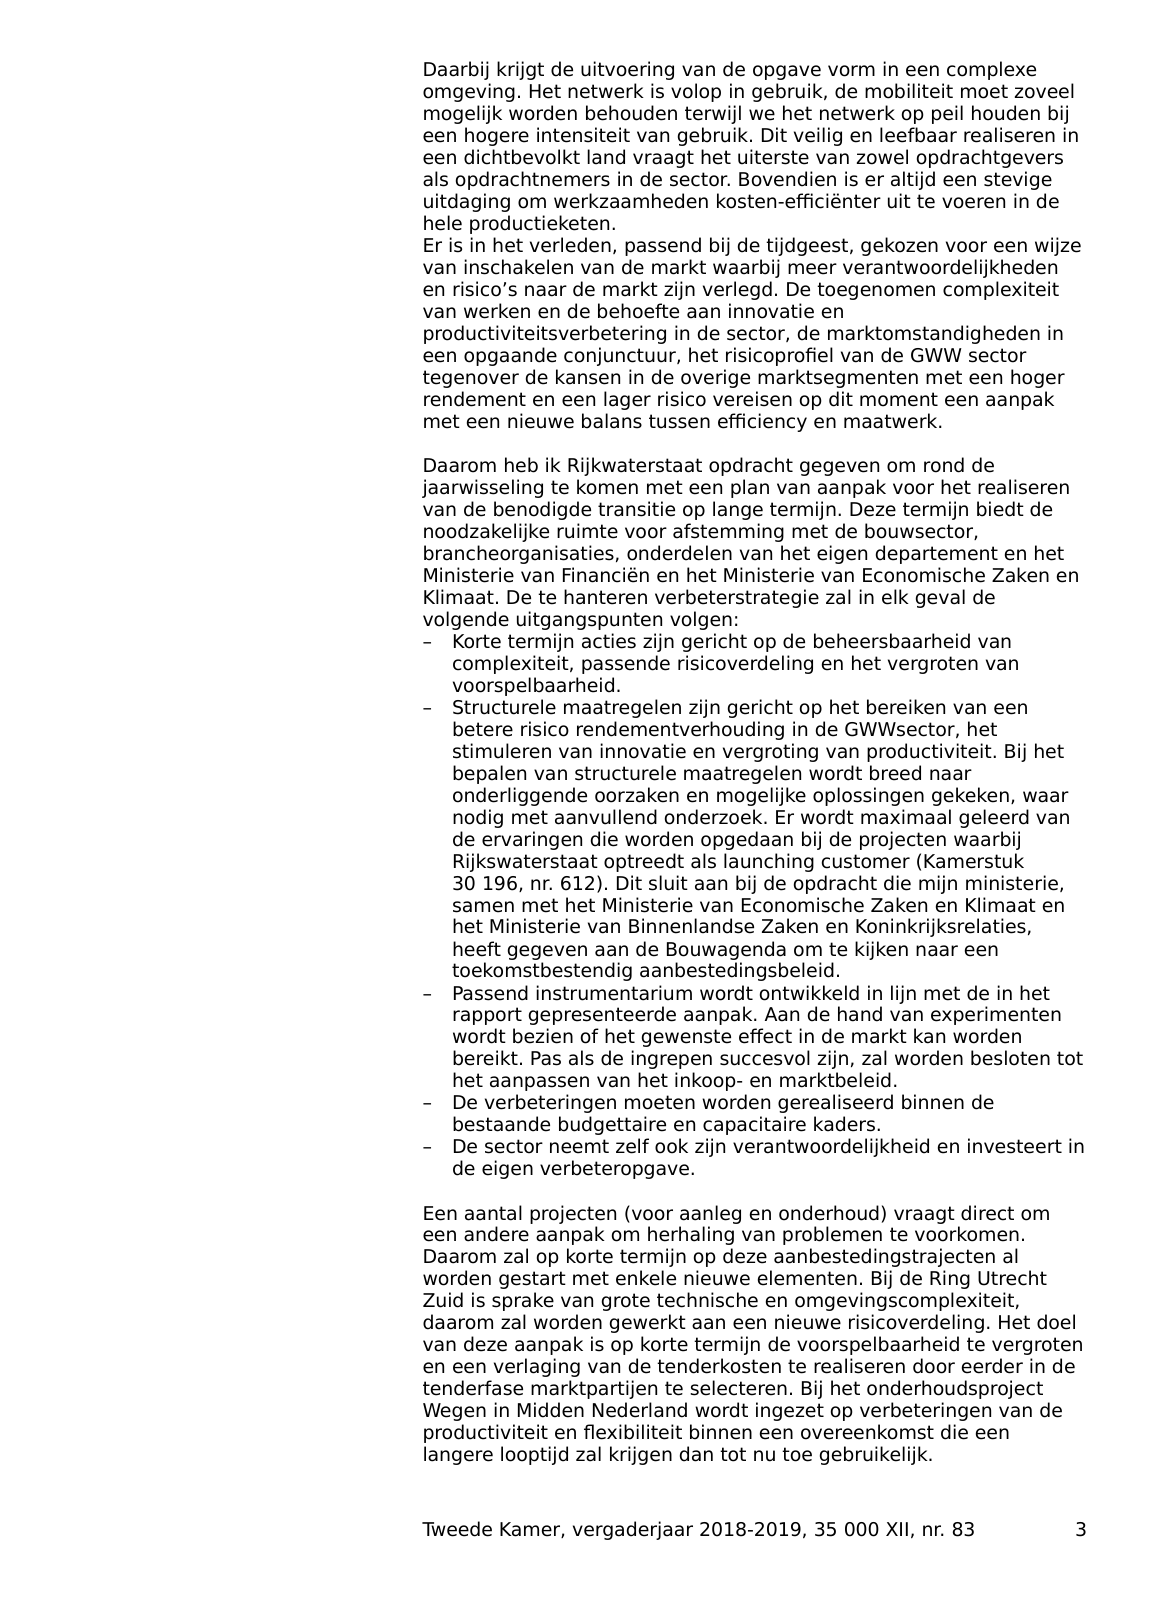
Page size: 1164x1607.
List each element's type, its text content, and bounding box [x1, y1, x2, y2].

text – Structurele maatregelen zijn gericht op het bereiken van een betere risico rendementverhouding in de GWWsector, het stimuleren van innovatie en vergroting van productiviteit. Bij het bepalen van structurele maatregelen wordt breed naar onderliggende oorzaken en mogelijke oplossingen gekeken, waar nodig met aanvullend onderzoek. Er wordt maximaal geleerd van de ervaringen die worden opgedaan bij de projecten waarbij Rijkswaterstaat optreedt als launching customer (Kamerstuk 30 196, nr. 612). Dit sluit aan bij de opdracht die mijn ministerie, samen met het Ministerie van Economische Zaken en Klimaat en het Ministerie van Binnenlandse Zaken en Koninkrijksrelaties, heeft gegeven aan de Bouwagenda om te kijken naar een toekomstbestendig aanbestedingsbeleid. [422, 697, 1087, 982]
text Een aantal projecten (voor aanleg en onderhoud) vraagt direct om een andere aanpak om herhaling van problemen te voorkomen. Daarom zal op korte termijn op deze aanbestedingstrajecten al worden gestart met enkele nieuwe elementen. Bij de Ring Utrecht Zuid is sprake van grote technische en omgevingscomplexiteit, daarom zal worden gewerkt aan een nieuwe risicoverdeling. Het doel van deze aanpak is op korte termijn de voorspelbaarheid te vergroten en een verlaging van de tenderkosten te realiseren door eerder in de tenderfase marktpartijen te selecteren. Bij het onderhoudsproject Wegen in Midden Nederland wordt ingezet op verbeteringen van de productiviteit en flexibiliteit binnen een overeenkomst die een langere looptijd zal krijgen dan tot nu toe gebruikelijk. [422, 1202, 1087, 1466]
text Daarom heb ik Rijkwaterstaat opdracht gegeven om rond de jaarwisseling te komen met een plan van aanpak voor het realiseren van de benodigde transitie op lange termijn. Deze termijn biedt de noodzakelijke ruimte voor afstemming met de bouwsector, brancheorganisaties, onderdelen van het eigen departement en het Ministerie van Financiën en het Ministerie van Economische Zaken en Klimaat. De te hanteren verbeterstrategie zal in elk geval de volgende uitgangspunten volgen: [422, 455, 1087, 631]
text – De verbeteringen moeten worden gerealiseerd binnen de bestaande budgettaire en capacitaire kaders. [422, 1092, 1087, 1136]
text – Korte termijn acties zijn gericht op de beheersbaarheid van complexiteit, passende risicoverdeling en het vergroten van voorspelbaarheid. [422, 631, 1087, 697]
text Er is in het verleden, passend bij de tijdgeest, gekozen voor een wijze van inschakelen van de markt waarbij meer verantwoordelijkheden en risico’s naar de markt zijn verlegd. De toegenomen complexiteit van werken en de behoefte aan innovatie en productiviteitsverbetering in de sector, de marktomstandigheden in een opgaande conjunctuur, het risicoprofiel van de GWW sector tegenover de kansen in de overige marktsegmenten met een hoger rendement en een lager risico vereisen op dit moment een aanpak met een nieuwe balans tussen efficiency en maatwerk. [422, 235, 1087, 433]
text – Passend instrumentarium wordt ontwikkeld in lijn met de in het rapport gepresenteerde aanpak. Aan de hand van experimenten wordt bezien of het gewenste effect in de markt kan worden bereikt. Pas als de ingrepen succesvol zijn, zal worden besloten tot het aanpassen van het inkoop- en marktbeleid. [422, 982, 1087, 1092]
text Daarbij krijgt de uitvoering van de opgave vorm in een complexe omgeving. Het netwerk is volop in gebruik, de mobiliteit moet zoveel mogelijk worden behouden terwijl we het netwerk op peil houden bij een hogere intensiteit van gebruik. Dit veilig en leefbaar realiseren in een dichtbevolkt land vraagt het uiterste van zowel opdrachtgevers als opdrachtnemers in de sector. Bovendien is er altijd een stevige uitdaging om werkzaamheden kosten-efficiënter uit te voeren in de hele productieketen. [422, 59, 1087, 235]
text – De sector neemt zelf ook zijn verantwoordelijkheid en investeert in de eigen verbeteropgave. [422, 1136, 1087, 1180]
